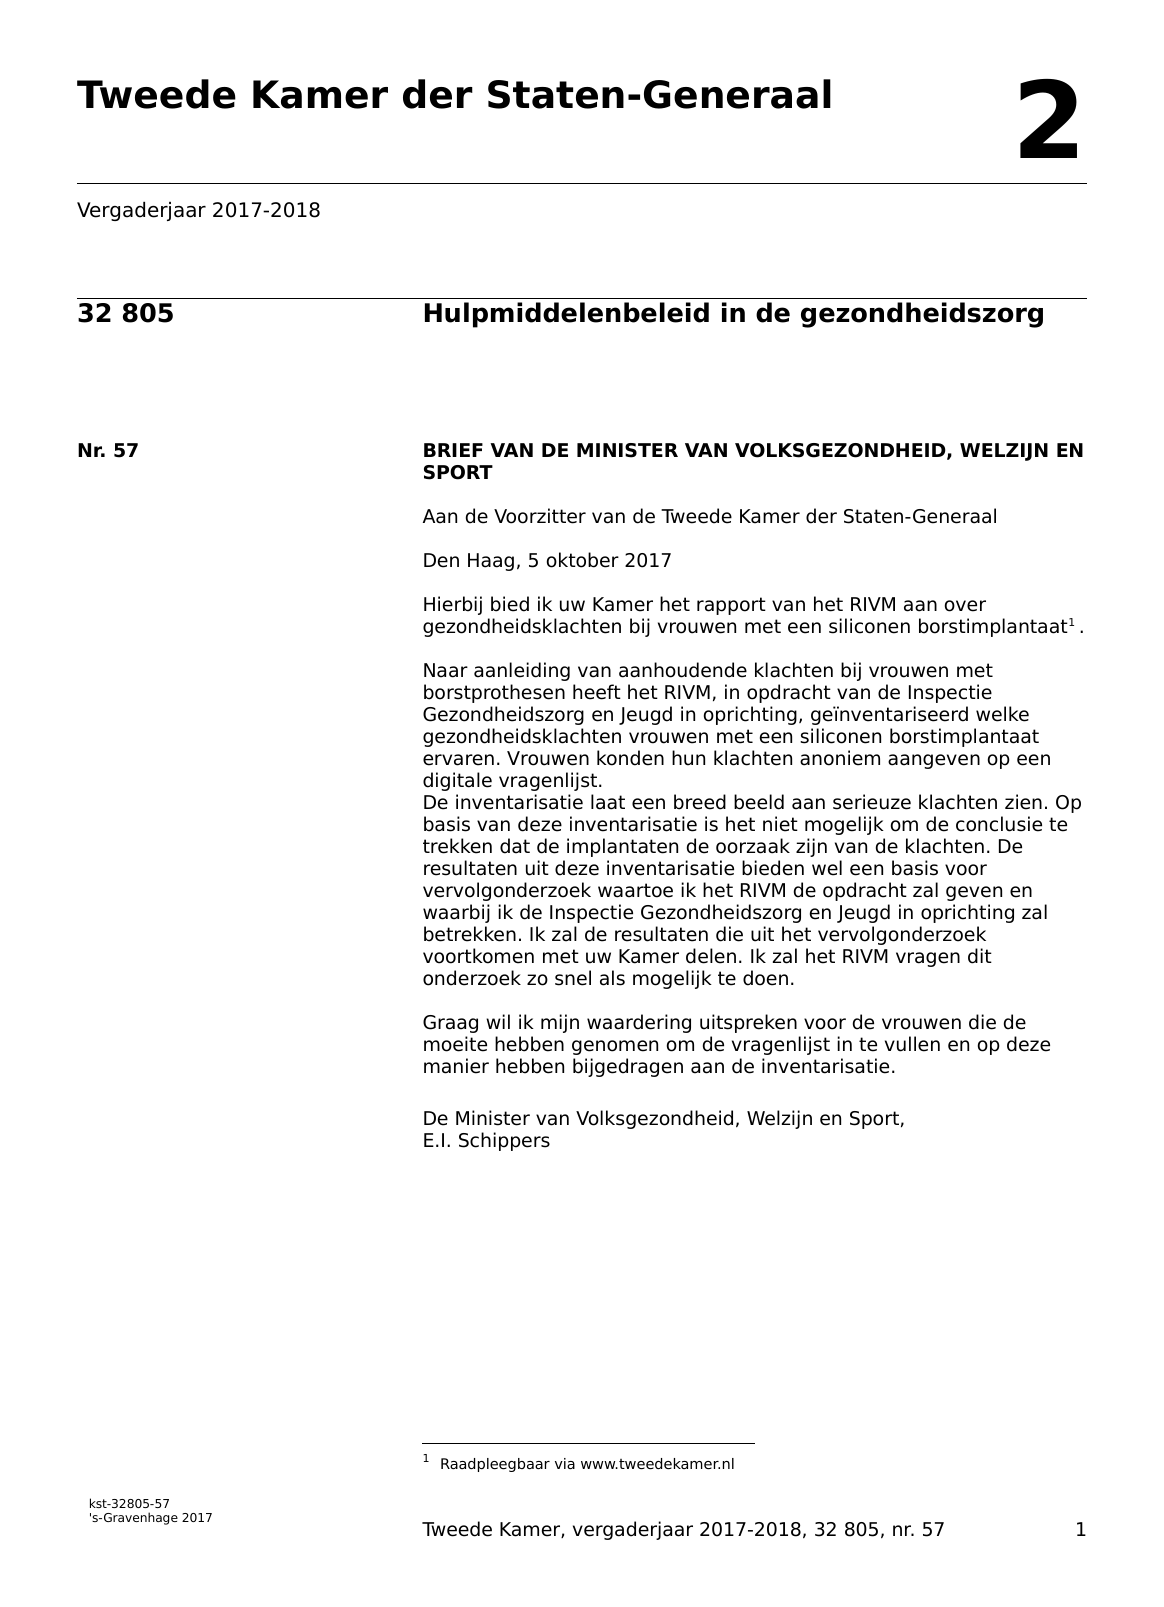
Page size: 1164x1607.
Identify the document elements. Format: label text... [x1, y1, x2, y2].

text Naar aanleiding van aanhoudende klachten bij vrouwen met borstprothesen heeft het RIVM, in opdracht van de Inspectie Gezondheidszorg en Jeugd in oprichting, geïnventariseerd welke gezondheidsklachten vrouwen met een siliconen borstimplantaat ervaren. Vrouwen konden hun klachten anoniem aangeven op een digitale vragenlijst. [422, 660, 1087, 792]
text Aan de Voorzitter van de Tweede Kamer der Staten-Generaal [422, 506, 1087, 528]
subtitle 32 805 Hulpmiddelenbeleid in de gezondheidszorg [77, 299, 1087, 329]
table_header Tweede Kamer der Staten-Generaal [77, 59, 886, 183]
text Hierbij bied ik uw Kamer het rapport van het RIVM aan over gezondheidsklachten bij vrouwen met een siliconen borstimplantaat. [422, 594, 1087, 638]
text De inventarisatie laat een breed beeld aan serieuze klachten zien. Op basis van deze inventarisatie is het niet mogelijk om de conclusie te trekken dat de implantaten de oorzaak zijn van de klachten. De resultaten uit deze inventarisatie bieden wel een basis voor vervolgonderzoek waartoe ik het RIVM de opdracht zal geven en waarbij ik de Inspectie Gezondheidszorg en Jeugd in oprichting zal betrekken. Ik zal de resultaten die uit het vervolgonderzoek voortkomen met uw Kamer delen. Ik zal het RIVM vragen dit onderzoek zo snel als mogelijk te doen. [422, 792, 1087, 990]
text Raadpleegbaar via www.tweedekamer.nl [422, 1452, 1087, 1474]
text 's-Gravenhage 2017 [88, 1511, 323, 1525]
table_cell Vergaderjaar 2017-2018 [77, 184, 1087, 298]
text Den Haag, 5 oktober 2017 [422, 550, 1087, 572]
text Graag wil ik mijn waardering uitspreken voor de vrouwen die de moeite hebben genomen om de vragenlijst in te vullen en op deze manier hebben bijgedragen aan de inventarisatie. [422, 1012, 1087, 1078]
table_header 2 [886, 59, 1087, 183]
text De Minister van Volksgezondheid, Welzijn en Sport, E.I. Schippers [422, 1108, 1087, 1152]
text kst-32805-57 [88, 1497, 323, 1511]
subtitle Nr. 57 BRIEF VAN DE MINISTER VAN VOLKSGEZONDHEID, WELZIJN EN SPORT [77, 440, 1087, 484]
